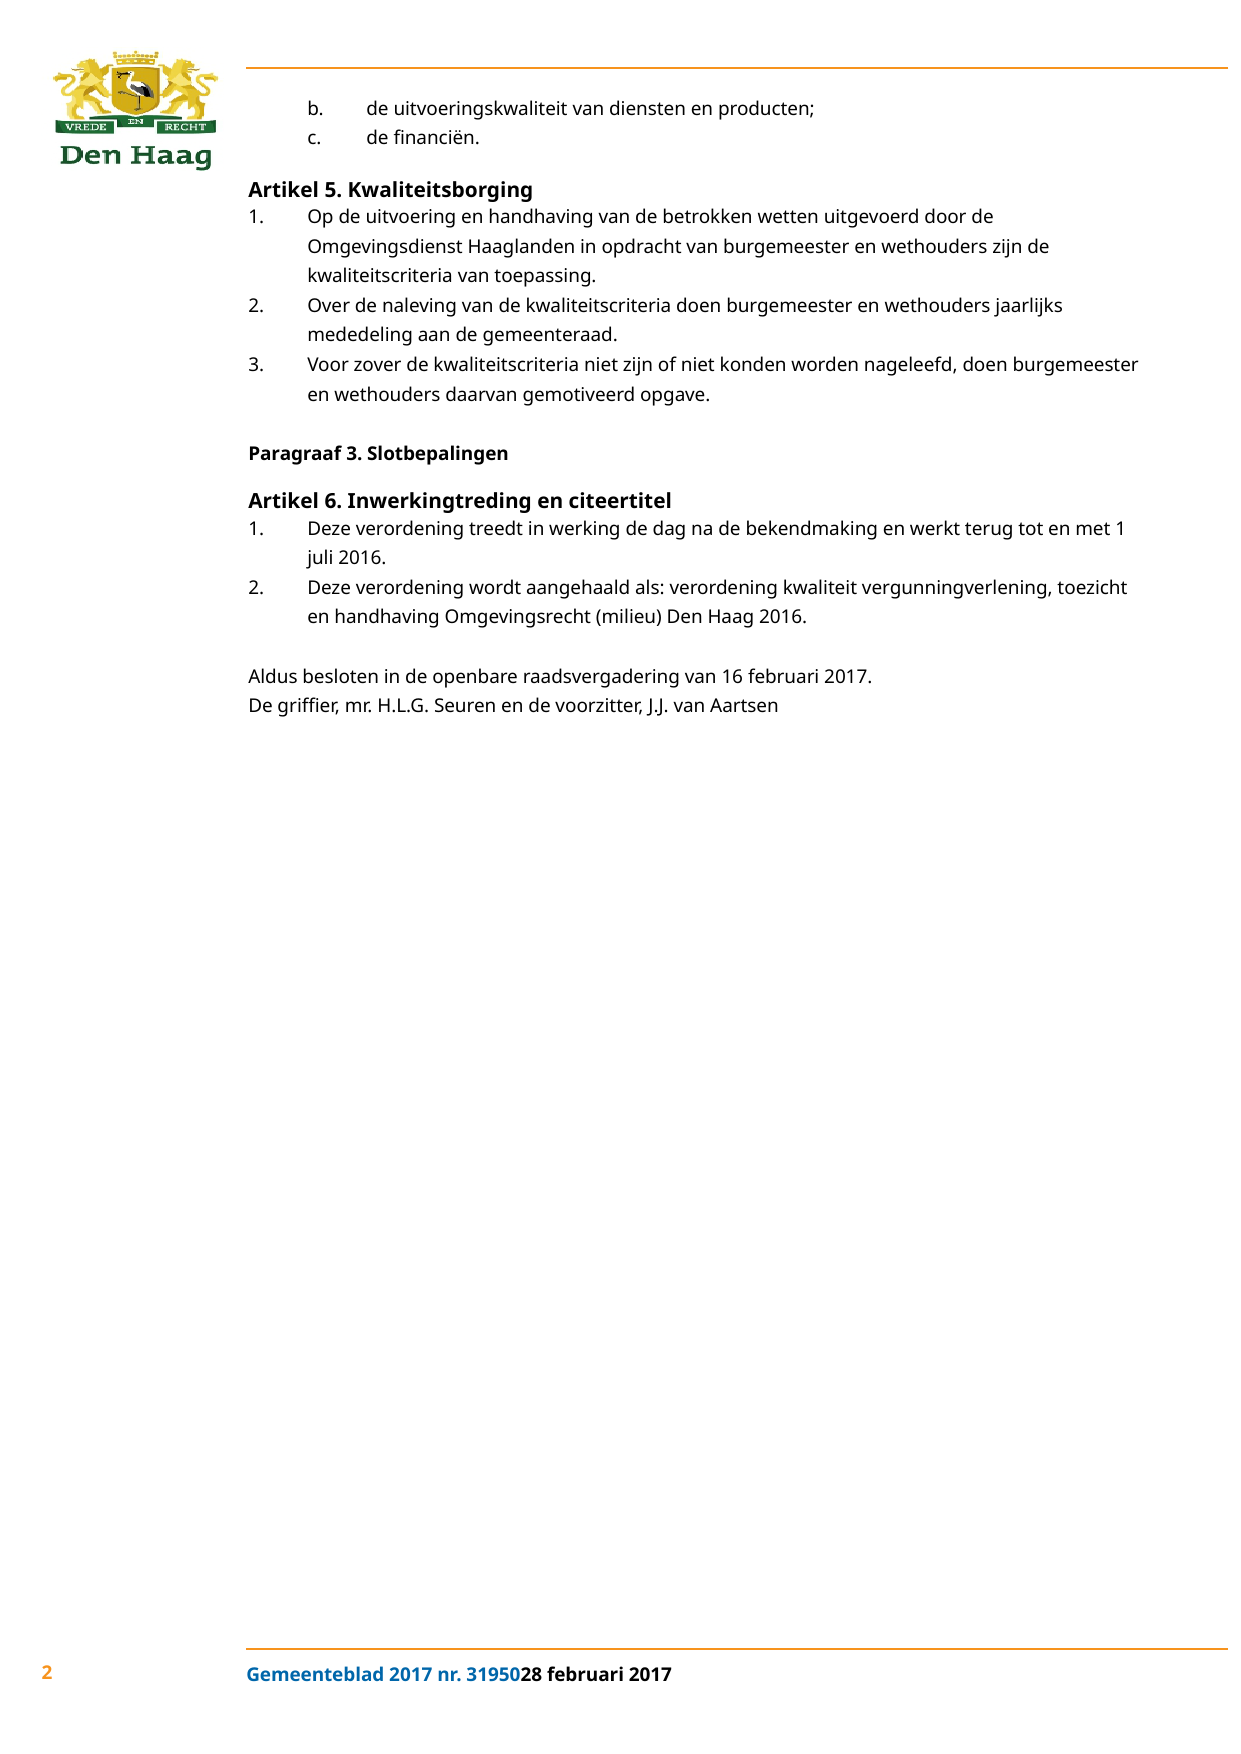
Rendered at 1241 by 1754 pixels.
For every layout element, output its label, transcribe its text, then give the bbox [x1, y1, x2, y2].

list de uitvoeringskwaliteit van diensten en producten; [307, 95, 1152, 121]
picture [41, 47, 231, 172]
list de financiën. [307, 124, 1152, 150]
text Artikel 5. Kwaliteitsborging [248, 175, 1152, 203]
list Voor zover de kwaliteitscriteria niet zijn of niet konden worden nageleefd, doen burgemeester en wethouders daarvan gemotiveerd opgave. [248, 351, 1152, 406]
text De griffier, mr. H.L.G. Seuren en de voorzitter, J.J. van Aartsen [248, 692, 1152, 718]
list Over de naleving van de kwaliteitscriteria doen burgemeester en wethouders jaarlijks mededeling aan de gemeenteraad. [248, 292, 1152, 347]
list Deze verordening wordt aangehaald als: verordening kwaliteit vergunningverlening, toezicht en handhaving Omgevingsrecht (milieu) Den Haag 2016. [248, 574, 1152, 629]
text Paragraaf 3. Slotbepalingen [248, 440, 1152, 466]
list Op de uitvoering en handhaving van de betrokken wetten uitgevoerd door de Omgevingsdienst Haaglanden in opdracht van burgemeester en wethouders zijn de kwaliteitscriteria van toepassing. [248, 203, 1152, 288]
text Artikel 6. Inwerkingtreding en citeertitel [248, 486, 1152, 515]
text Aldus besloten in de openbare raadsvergadering van 16 februari 2017. [248, 663, 1152, 688]
list Deze verordening treedt in werking de dag na de bekendmaking en werkt terug tot en met 1 juli 2016. [248, 515, 1152, 570]
